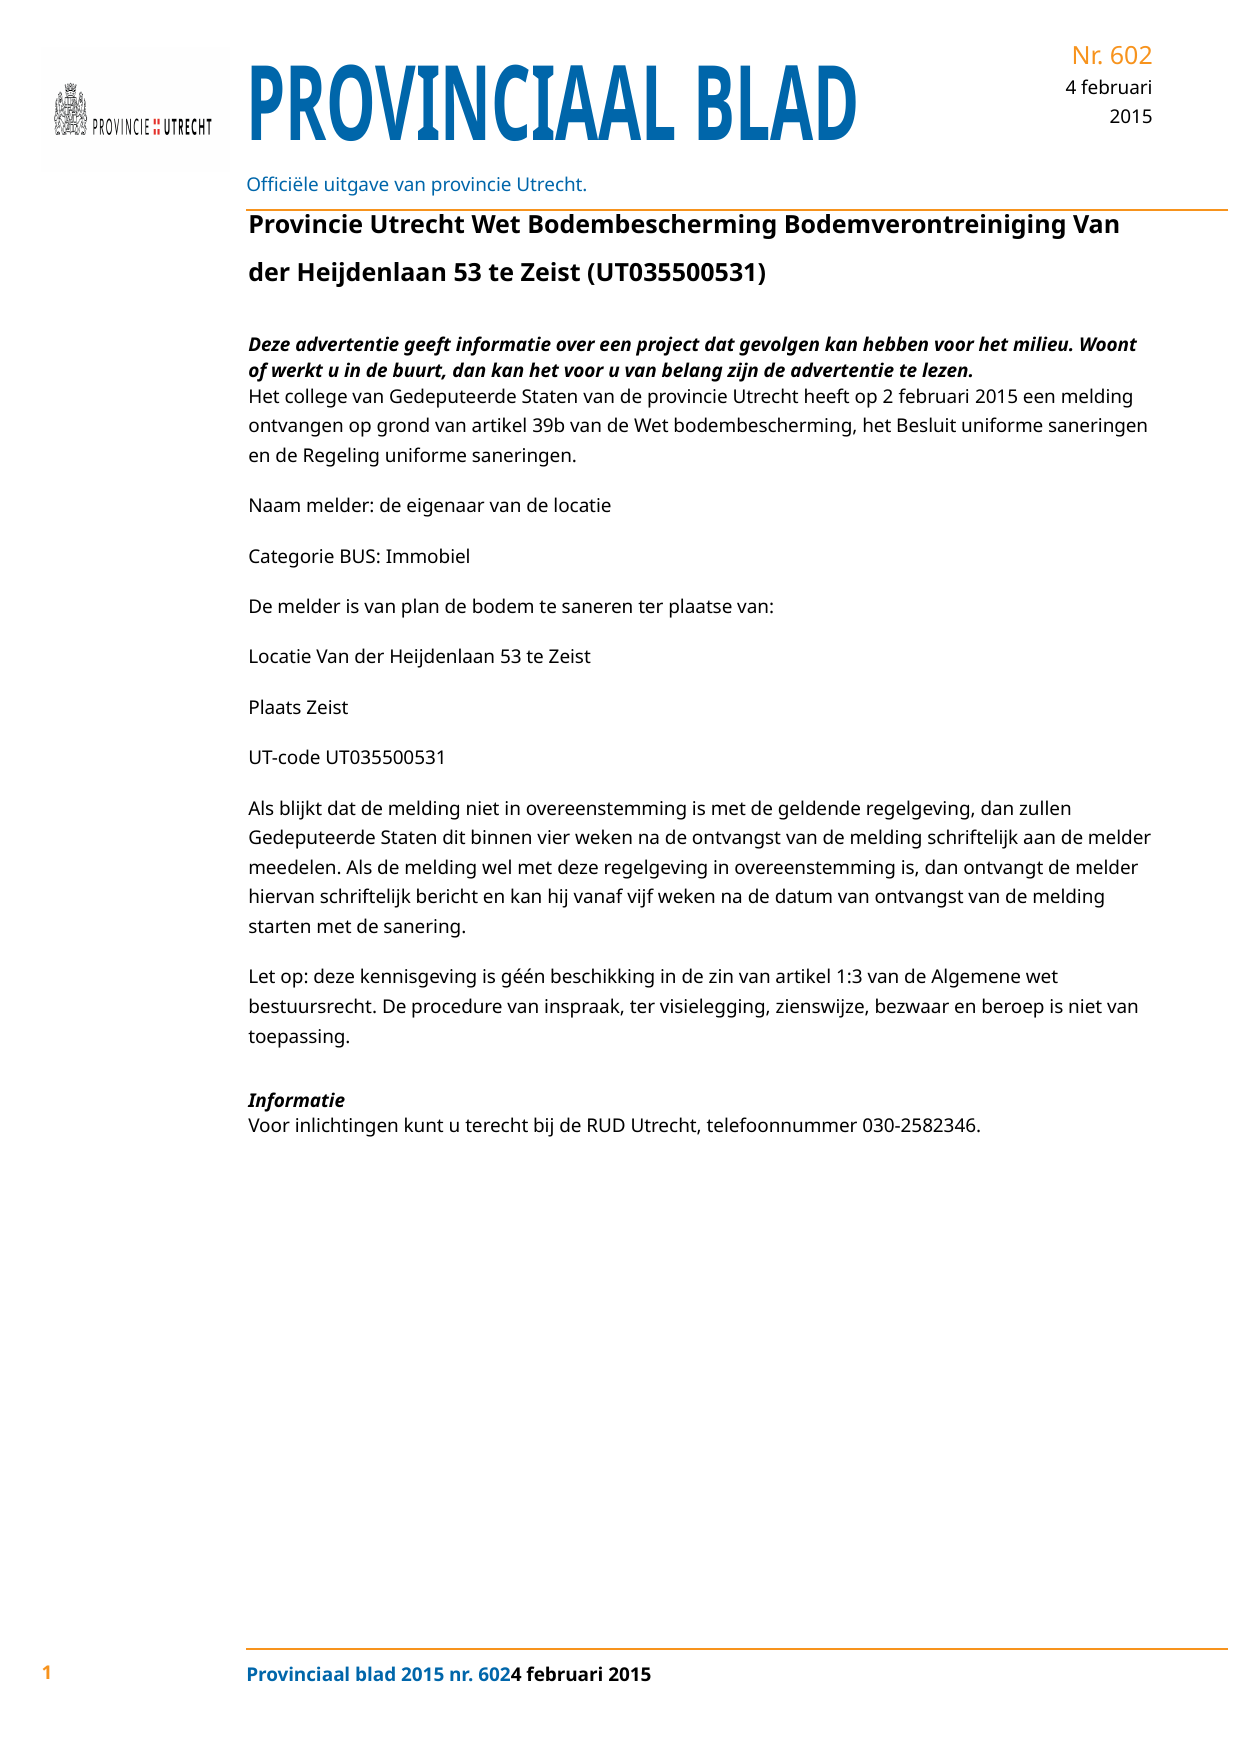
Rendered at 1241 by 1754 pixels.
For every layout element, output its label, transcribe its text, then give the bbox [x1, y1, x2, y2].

text Het college van Gedeputeerde Staten van de provincie Utrecht heeft op 2 februari 2015 een melding ontvangen op grond van artikel 39b van de Wet bodembescherming, het Besluit uniforme saneringen en de Regeling uniforme saneringen. [248, 383, 1152, 468]
text UT-code UT035500531 [248, 744, 1152, 770]
text Let op: deze kennisgeving is géén beschikking in de zin van artikel 1:3 van de Algemene wet bestuursrecht. De procedure van inspraak, ter visielegging, zienswijze, bezwaar en beroep is niet van toepassing. [248, 964, 1152, 1049]
text Als blijkt dat de melding niet in overeenstemming is met de geldende regelgeving, dan zullen Gedeputeerde Staten dit binnen vier weken na de ontvangst van de melding schriftelijk aan de melder meedelen. Als de melding wel met deze regelgeving in overeenstemming is, dan ontvangt de melder hiervan schriftelijk bericht en kan hij vanaf vijf weken na de datum van ontvangst van de melding starten met de sanering. [248, 795, 1152, 939]
text Provincie Utrecht Wet Bodembescherming Bodemverontreiniging Van der Heijdenlaan 53 te Zeist (UT035500531) [248, 211, 1152, 288]
text Categorie BUS: Immobiel [248, 543, 1152, 569]
text Naam melder: de eigenaar van de locatie [248, 492, 1152, 518]
text Locatie Van der Heijdenlaan 53 te Zeist [248, 644, 1152, 669]
text Informatie [248, 1087, 1152, 1113]
text De melder is van plan de bodem te saneren ter plaatse van: [248, 593, 1152, 619]
text Deze advertentie geeft informatie over een project dat gevolgen kan hebben voor het milieu. Woont of werkt u in de buurt, dan kan het voor u van belang zijn de advertentie te lezen. [248, 331, 1152, 383]
picture [41, 47, 231, 172]
text Plaats Zeist [248, 694, 1152, 720]
text Voor inlichtingen kunt u terecht bij de RUD Utrecht, telefoonnummer 030-2582346. [248, 1113, 1152, 1138]
